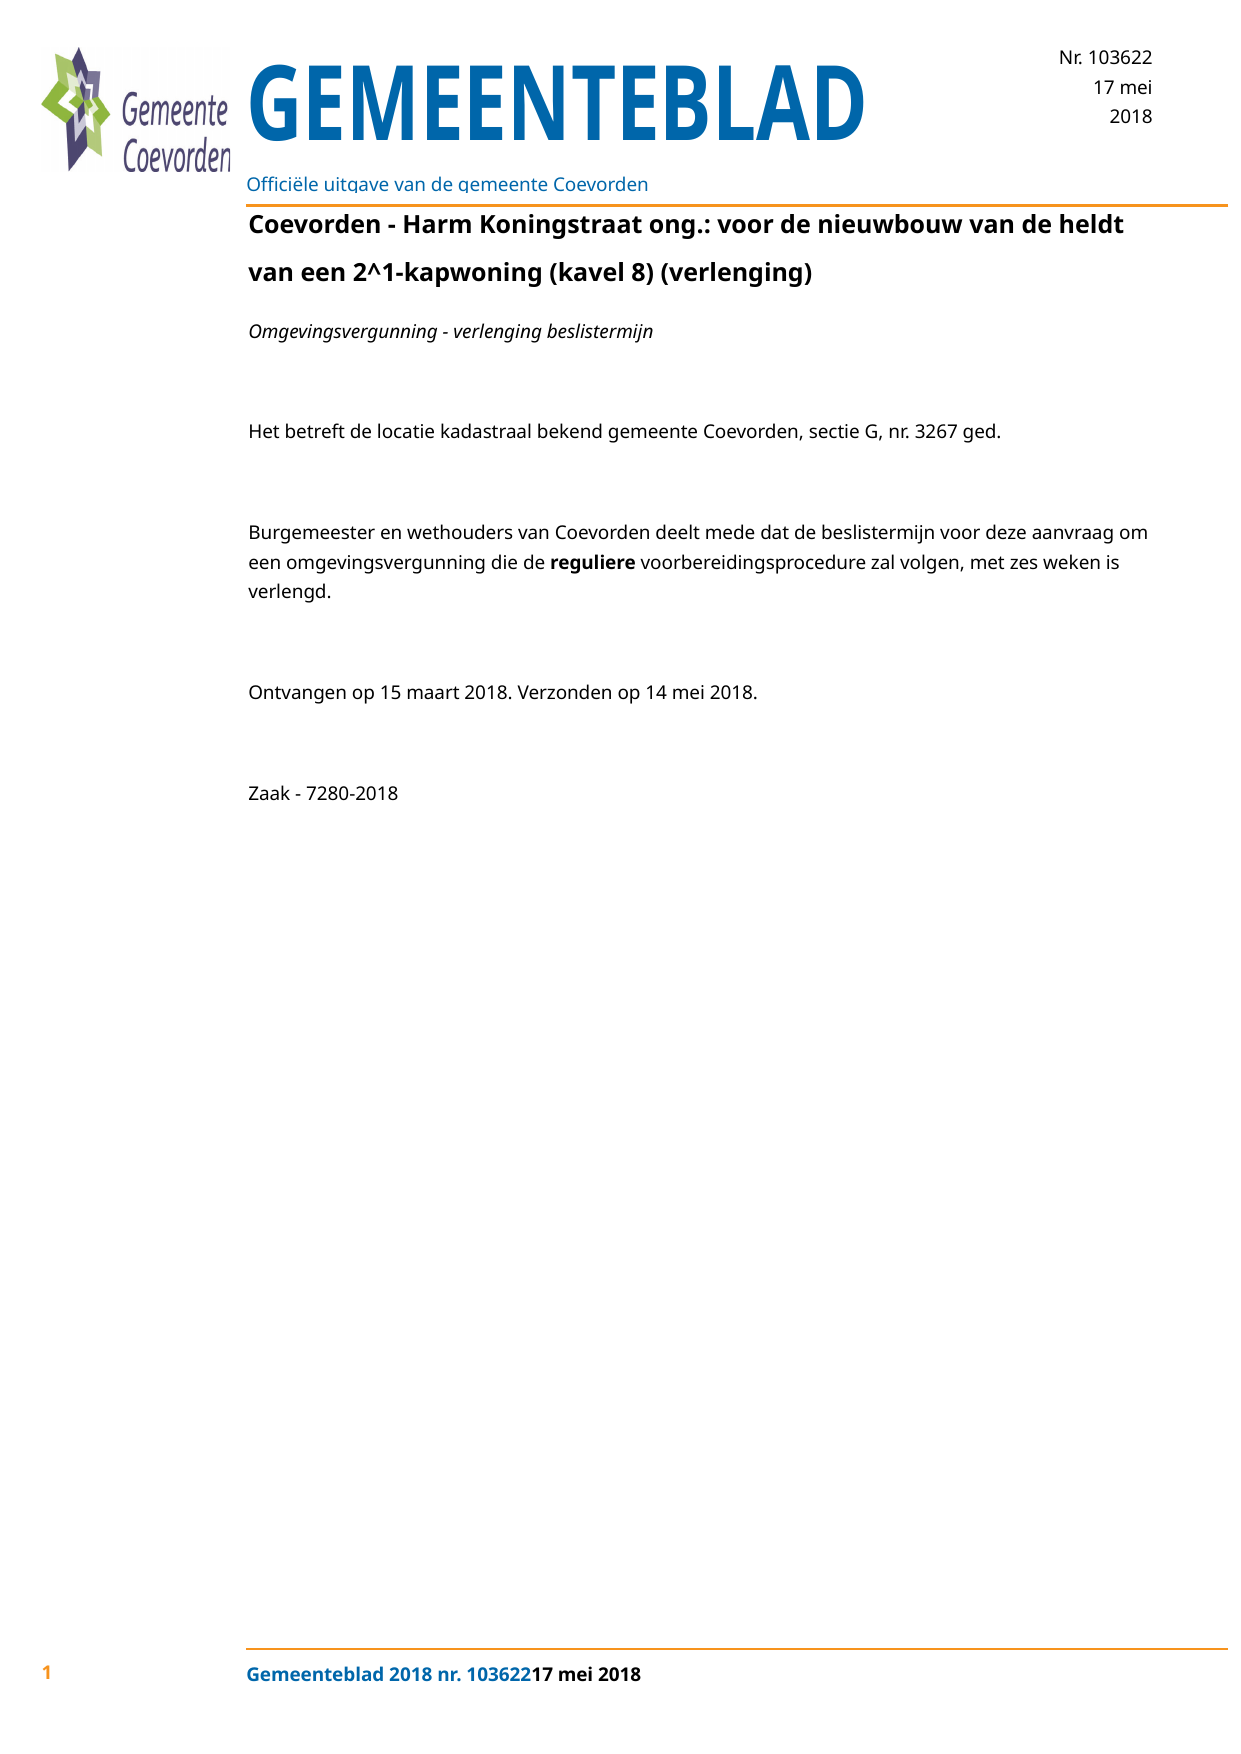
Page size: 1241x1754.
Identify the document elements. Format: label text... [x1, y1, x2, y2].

text Burgemeester en wethouders van Coevorden deelt mede dat de beslistermijn voor deze aanvraag om een omgevingsvergunning die de reguliere voorbereidingsprocedure zal volgen, met zes weken is verlengd. [248, 519, 1152, 604]
text Zaak - 7280-2018 [248, 780, 1152, 806]
picture [41, 47, 231, 172]
text Omgevingsvergunning - verlenging beslistermijn [248, 318, 1152, 344]
text Het betreft de locatie kadastraal bekend gemeente Coevorden, sectie G, nr. 3267 ged. [248, 419, 1152, 444]
text Coevorden - Harm Koningstraat ong.: voor de nieuwbouw van de heldt van een 2^1-kapwoning (kavel 8) (verlenging) [248, 207, 1152, 288]
text Ontvangen op 15 maart 2018. Verzonden op 14 mei 2018. [248, 679, 1152, 705]
